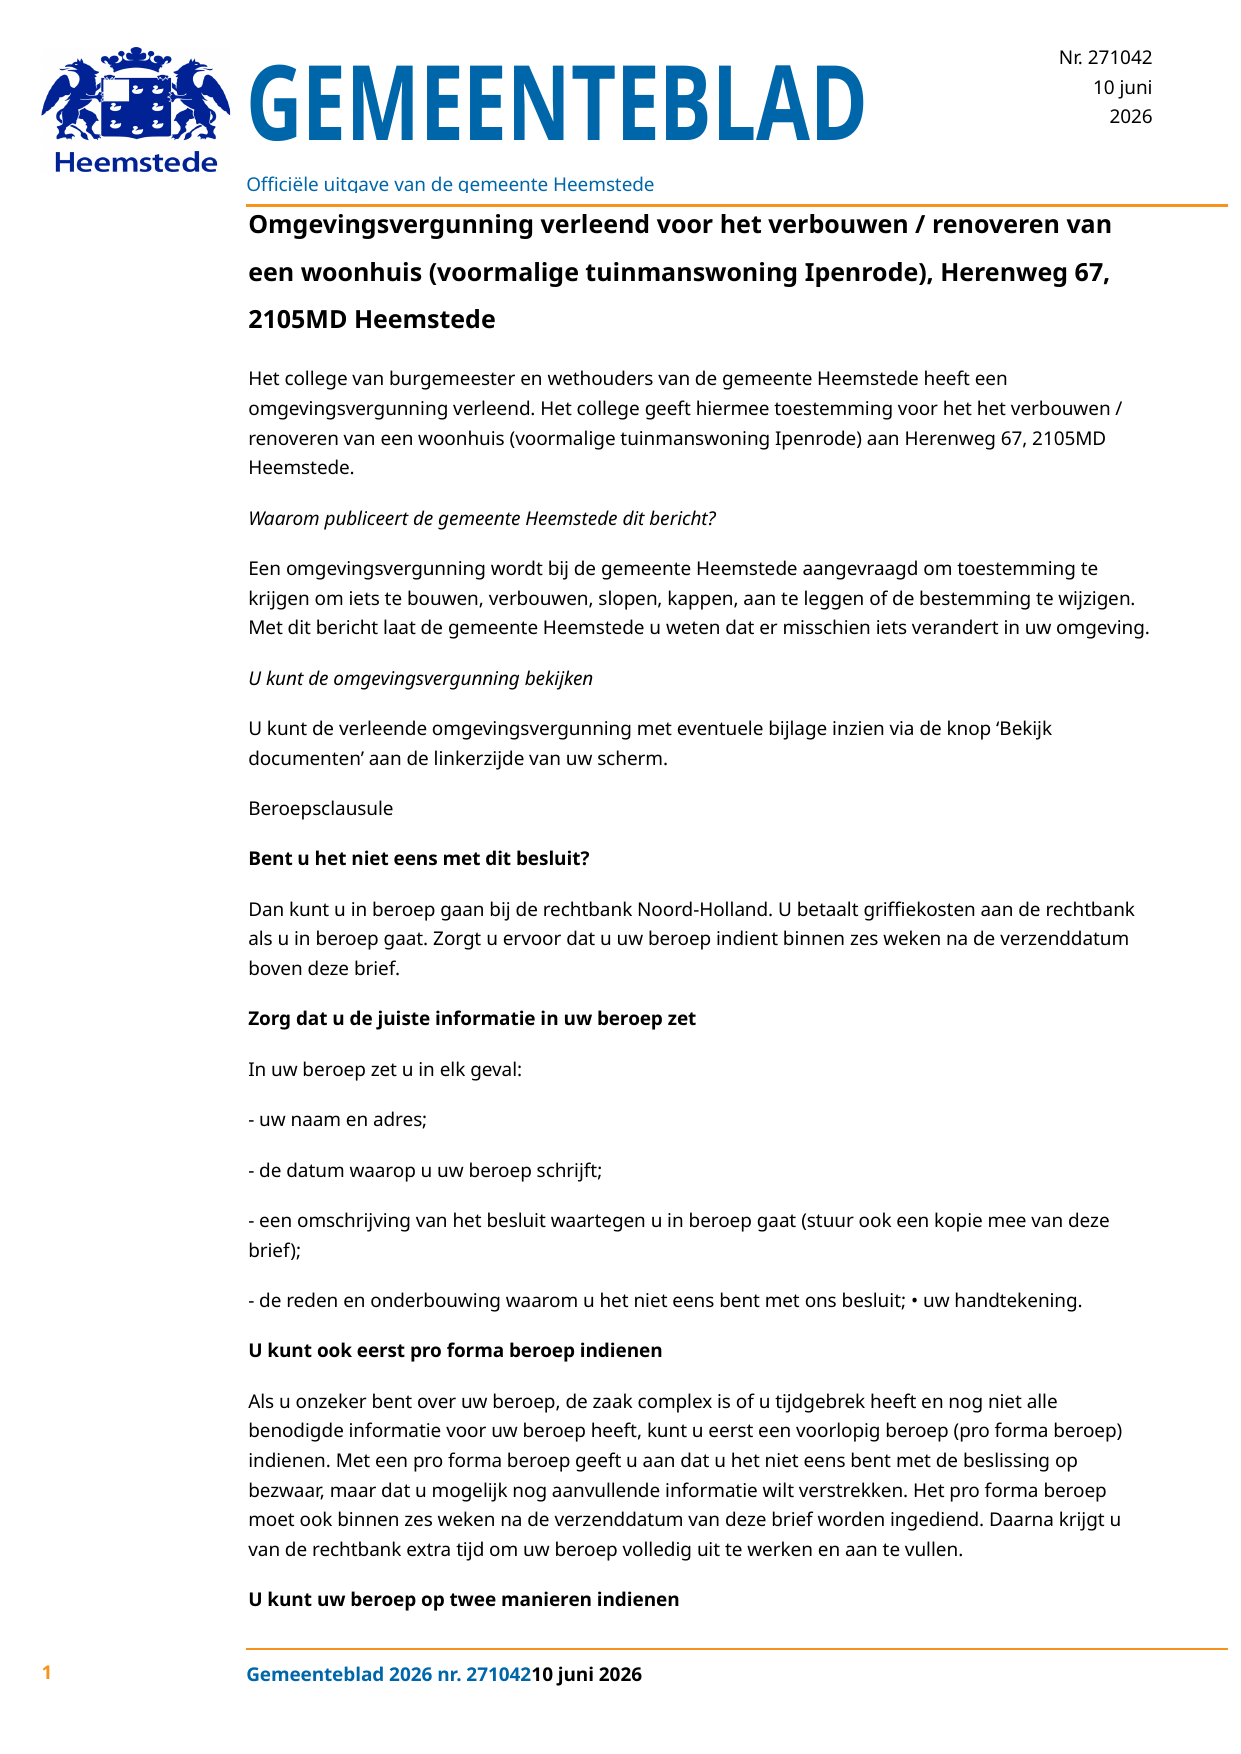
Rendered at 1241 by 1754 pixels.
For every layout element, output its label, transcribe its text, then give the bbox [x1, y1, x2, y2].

text Beroepsclausule [248, 795, 1152, 821]
text Waarom publiceert de gemeente Heemstede dit bericht? [248, 505, 1152, 530]
text Als u onzeker bent over uw beroep, de zaak complex is of u tijdgebrek heeft en nog niet alle benodigde informatie voor uw beroep heeft, kunt u eerst een voorlopig beroep (pro forma beroep) indienen. Met een pro forma beroep geeft u aan dat u het niet eens bent met de beslissing op bezwaar, maar dat u mogelijk nog aanvullende informatie wilt verstrekken. Het pro forma beroep moet ook binnen zes weken na de verzenddatum van deze brief worden ingediend. Daarna krijgt u van de rechtbank extra tijd om uw beroep volledig uit te werken en aan te vullen. [248, 1388, 1152, 1562]
text U kunt uw beroep op twee manieren indienen [248, 1586, 1152, 1612]
text - de reden en onderbouwing waarom u het niet eens bent met ons besluit; • uw handtekening. [248, 1287, 1152, 1313]
text Zorg dat u de juiste informatie in uw beroep zet [248, 1006, 1152, 1031]
text - uw naam en adres; [248, 1106, 1152, 1132]
text - de datum waarop u uw beroep schrijft; [248, 1157, 1152, 1182]
text Het college van burgemeester en wethouders van de gemeente Heemstede heeft een omgevingsvergunning verleend. Het college geeft hiermee toestemming voor het het verbouwen / renoveren van een woonhuis (voormalige tuinmanswoning Ipenrode) aan Herenweg 67, 2105MD Heemstede. [248, 366, 1152, 480]
picture [41, 47, 231, 172]
text Een omgevingsvergunning wordt bij de gemeente Heemstede aangevraagd om toestemming te krijgen om iets te bouwen, verbouwen, slopen, kappen, aan te leggen of de bestemming te wijzigen. Met dit bericht laat de gemeente Heemstede u weten dat er misschien iets verandert in uw omgeving. [248, 555, 1152, 640]
text U kunt ook eerst pro forma beroep indienen [248, 1338, 1152, 1363]
text Bent u het niet eens met dit besluit? [248, 846, 1152, 871]
text In uw beroep zet u in elk geval: [248, 1056, 1152, 1082]
text Dan kunt u in beroep gaan bij de rechtbank Noord-Holland. U betaalt griffiekosten aan de rechtbank als u in beroep gaat. Zorgt u ervoor dat u uw beroep indient binnen zes weken na de verzenddatum boven deze brief. [248, 896, 1152, 981]
text - een omschrijving van het besluit waartegen u in beroep gaat (stuur ook een kopie mee van deze brief); [248, 1207, 1152, 1262]
text U kunt de verleende omgevingsvergunning met eventuele bijlage inzien via de knop ‘Bekijk documenten’ aan de linkerzijde van uw scherm. [248, 715, 1152, 770]
text U kunt de omgevingsvergunning bekijken [248, 665, 1152, 690]
text Omgevingsvergunning verleend voor het verbouwen / renoveren van een woonhuis (voormalige tuinmanswoning Ipenrode), Herenweg 67, 2105MD Heemstede [248, 207, 1152, 336]
